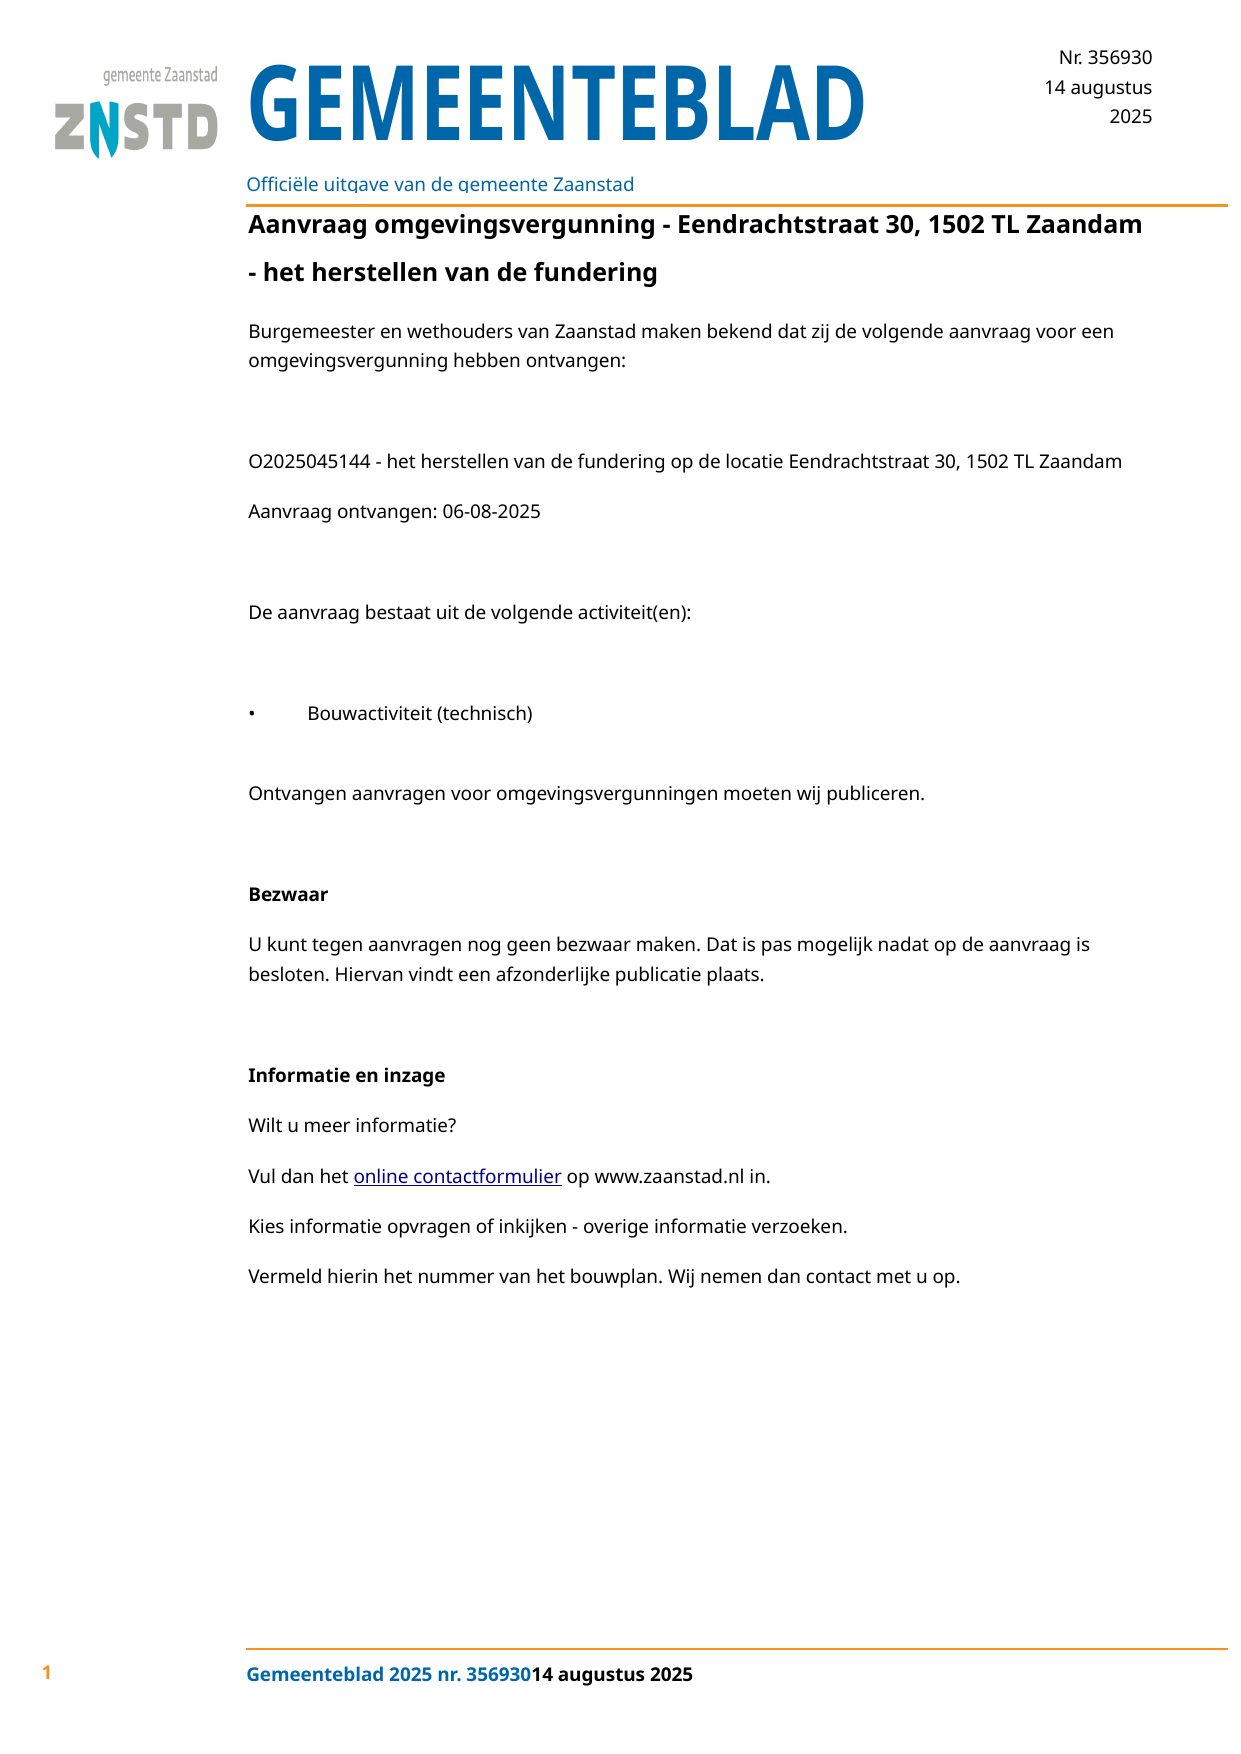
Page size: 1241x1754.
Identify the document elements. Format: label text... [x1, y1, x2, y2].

picture [41, 47, 231, 172]
text Informatie en inzage [248, 1062, 1152, 1088]
text Vul dan het online contactformulier op www.zaanstad.nl in. [248, 1163, 1152, 1189]
text Burgemeester en wethouders van Zaanstad maken bekend dat zij de volgende aanvraag voor een omgevingsvergunning hebben ontvangen: [248, 318, 1152, 373]
text Bezwaar [248, 881, 1152, 907]
text U kunt tegen aanvragen nog geen bezwaar maken. Dat is pas mogelijk nadat op de aanvraag is besloten. Hiervan vindt een afzonderlijke publicatie plaats. [248, 932, 1152, 987]
text Wilt u meer informatie? [248, 1112, 1152, 1138]
text Aanvraag ontvangen: 06-08-2025 [248, 499, 1152, 524]
list Bouwactiviteit (technisch) [248, 700, 1152, 726]
text O2025045144 - het herstellen van de fundering op de locatie Eendrachtstraat 30, 1502 TL Zaandam [248, 448, 1152, 474]
text Vermeld hierin het nummer van het bouwplan. Wij nemen dan contact met u op. [248, 1264, 1152, 1289]
text Ontvangen aanvragen voor omgevingsvergunningen moeten wij publiceren. [248, 780, 1152, 806]
text Kies informatie opvragen of inkijken - overige informatie verzoeken. [248, 1213, 1152, 1239]
text Aanvraag omgevingsvergunning - Eendrachtstraat 30, 1502 TL Zaandam - het herstellen van de fundering [248, 207, 1152, 288]
text De aanvraag bestaat uit de volgende activiteit(en): [248, 599, 1152, 625]
